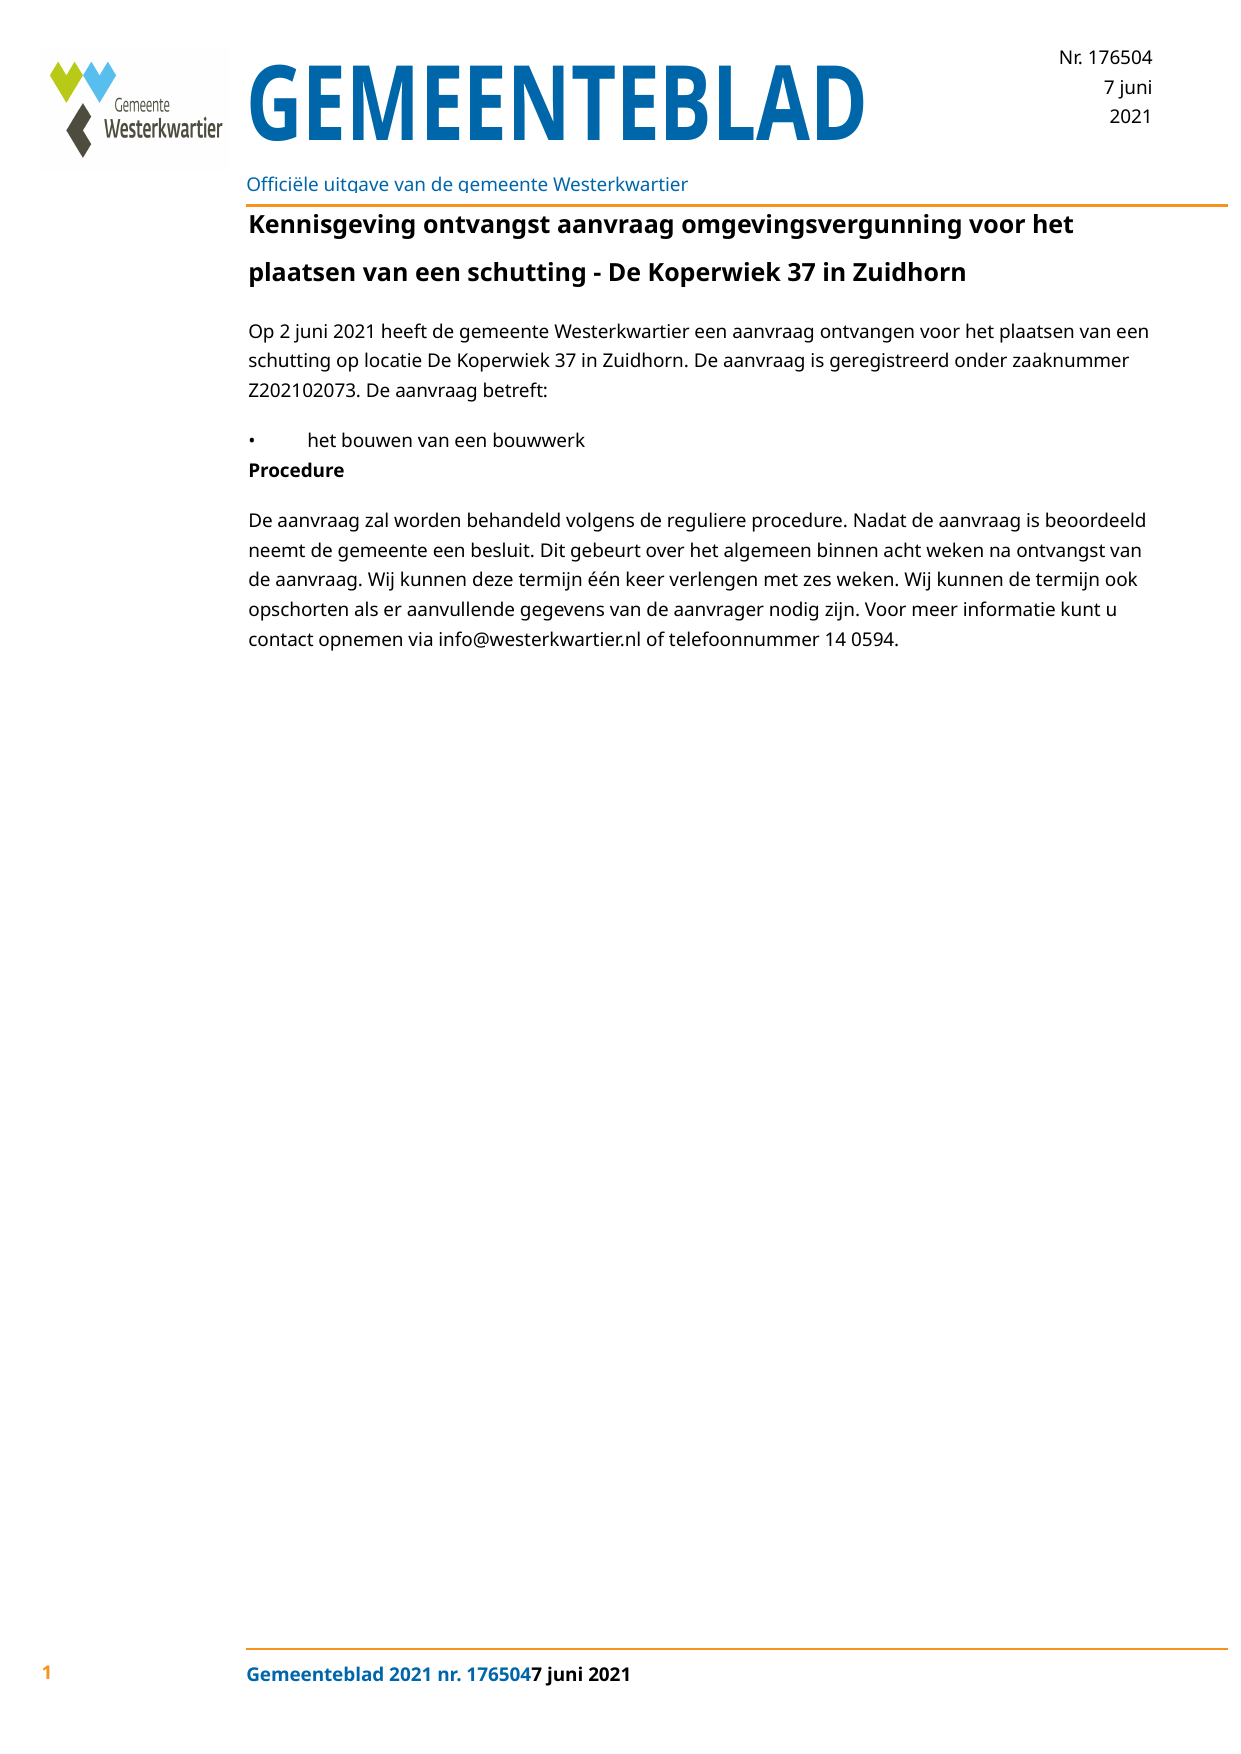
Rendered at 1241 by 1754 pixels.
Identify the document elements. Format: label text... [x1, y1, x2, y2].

text Op 2 juni 2021 heeft de gemeente Westerkwartier een aanvraag ontvangen voor het plaatsen van een schutting op locatie De Koperwiek 37 in Zuidhorn. De aanvraag is geregistreerd onder zaaknummer Z202102073. De aanvraag betreft: [248, 318, 1152, 403]
picture [41, 47, 231, 172]
text Procedure [248, 457, 1152, 483]
text De aanvraag zal worden behandeld volgens de reguliere procedure. Nadat de aanvraag is beoordeeld neemt de gemeente een besluit. Dit gebeurt over het algemeen binnen acht weken na ontvangst van de aanvraag. Wij kunnen deze termijn één keer verlengen met zes weken. Wij kunnen de termijn ook opschorten als er aanvullende gegevens van de aanvrager nodig zijn. Voor meer informatie kunt u contact opnemen via info@westerkwartier.nl of telefoonnummer 14 0594. [248, 507, 1152, 652]
list het bouwen van een bouwwerk [248, 427, 1152, 453]
text Kennisgeving ontvangst aanvraag omgevingsvergunning voor het plaatsen van een schutting - De Koperwiek 37 in Zuidhorn [248, 207, 1152, 288]
